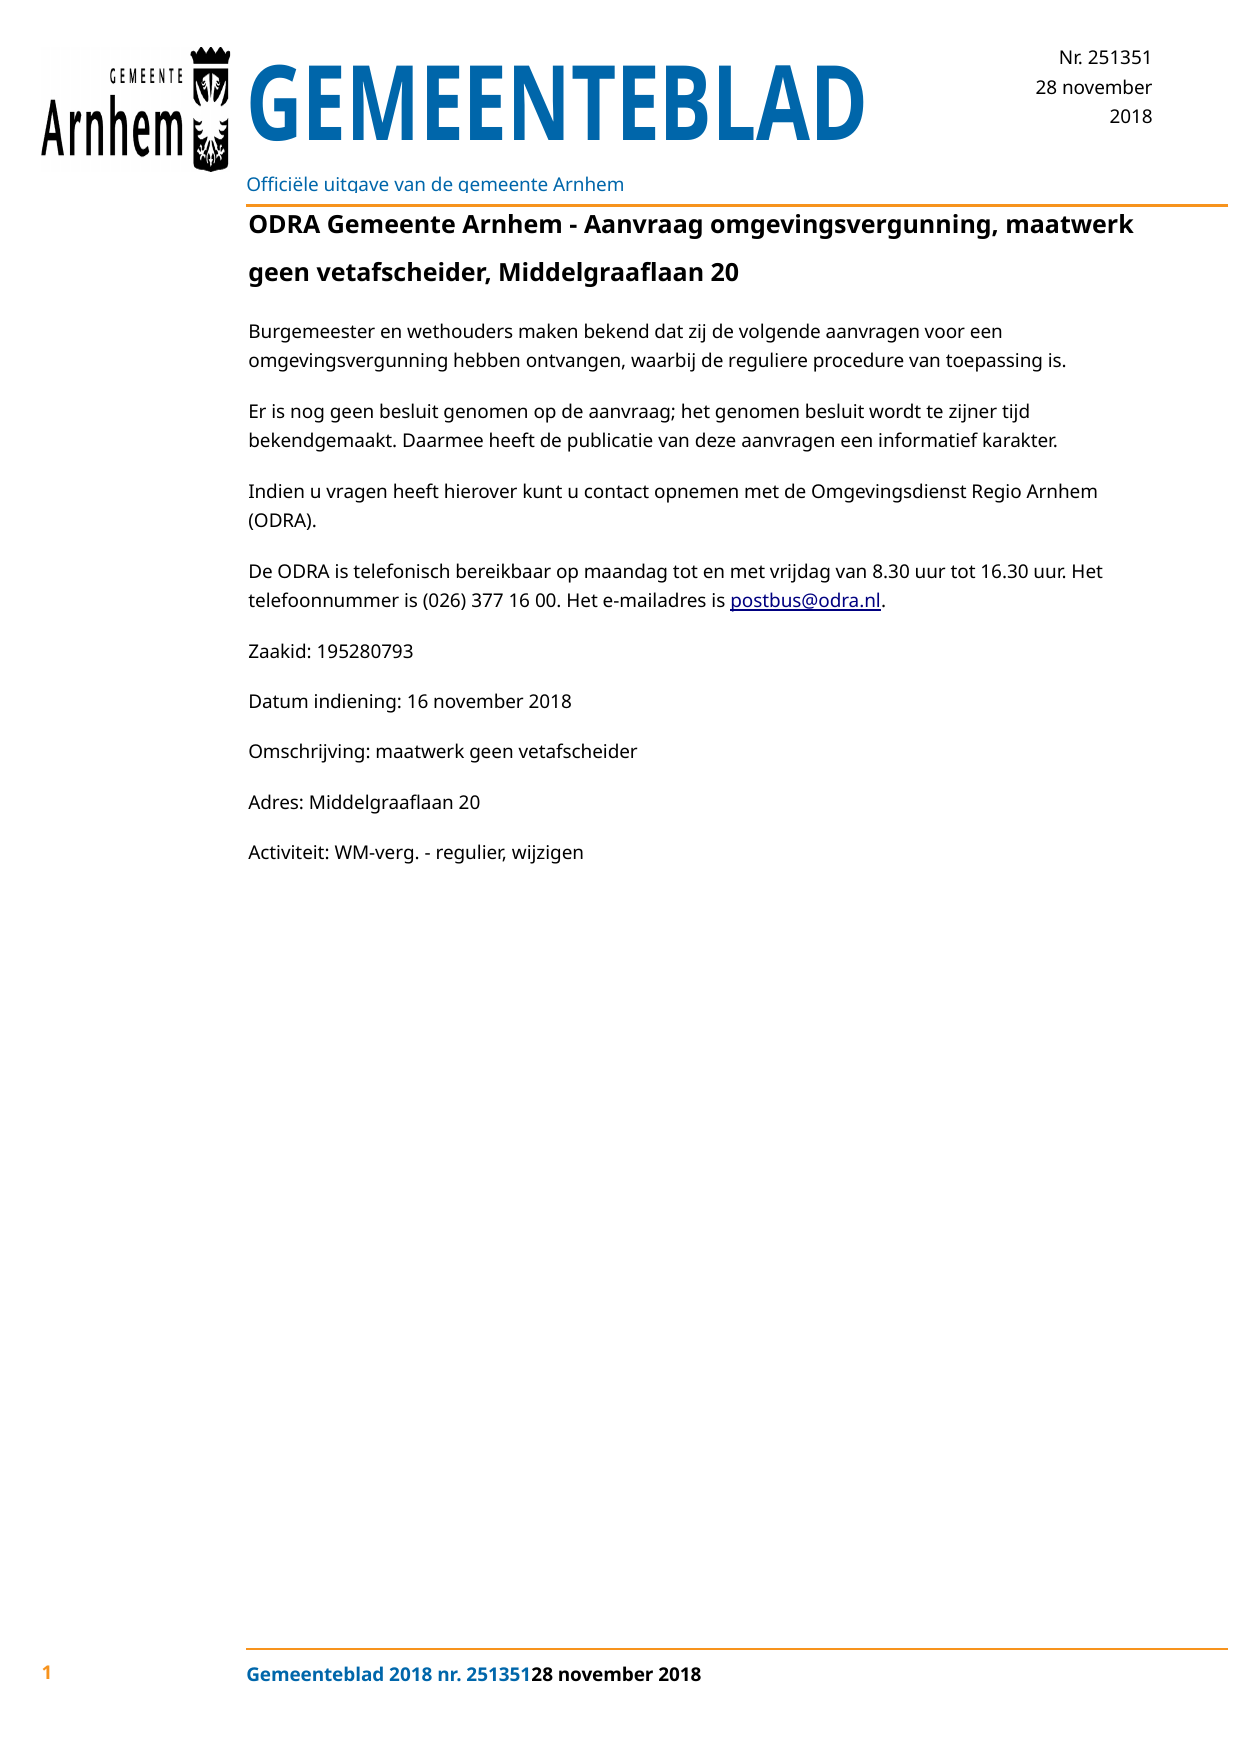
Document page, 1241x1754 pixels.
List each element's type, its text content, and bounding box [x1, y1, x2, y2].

text Er is nog geen besluit genomen op de aanvraag; het genomen besluit wordt te zijner tijd bekendgemaakt. Daarmee heeft de publicatie van deze aanvragen een informatief karakter. [248, 398, 1152, 453]
picture [41, 47, 231, 172]
text De ODRA is telefonisch bereikbaar op maandag tot en met vrijdag van 8.30 uur tot 16.30 uur. Het telefoonnummer is (026) 377 16 00. Het e-mailadres is postbus@odra.nl. [248, 558, 1152, 613]
text Zaakid: 195280793 [248, 638, 1152, 664]
text Activiteit: WM-verg. - regulier, wijzigen [248, 839, 1152, 865]
text Omschrijving: maatwerk geen vetafscheider [248, 739, 1152, 764]
text Burgemeester en wethouders maken bekend dat zij de volgende aanvragen voor een omgevingsvergunning hebben ontvangen, waarbij de reguliere procedure van toepassing is. [248, 318, 1152, 373]
text Adres: Middelgraaflaan 20 [248, 789, 1152, 815]
text Indien u vragen heeft hierover kunt u contact opnemen met de Omgevingsdienst Regio Arnhem (ODRA). [248, 478, 1152, 533]
text Datum indiening: 16 november 2018 [248, 688, 1152, 714]
text ODRA Gemeente Arnhem - Aanvraag omgevingsvergunning, maatwerk geen vetafscheider, Middelgraaflaan 20 [248, 207, 1152, 288]
